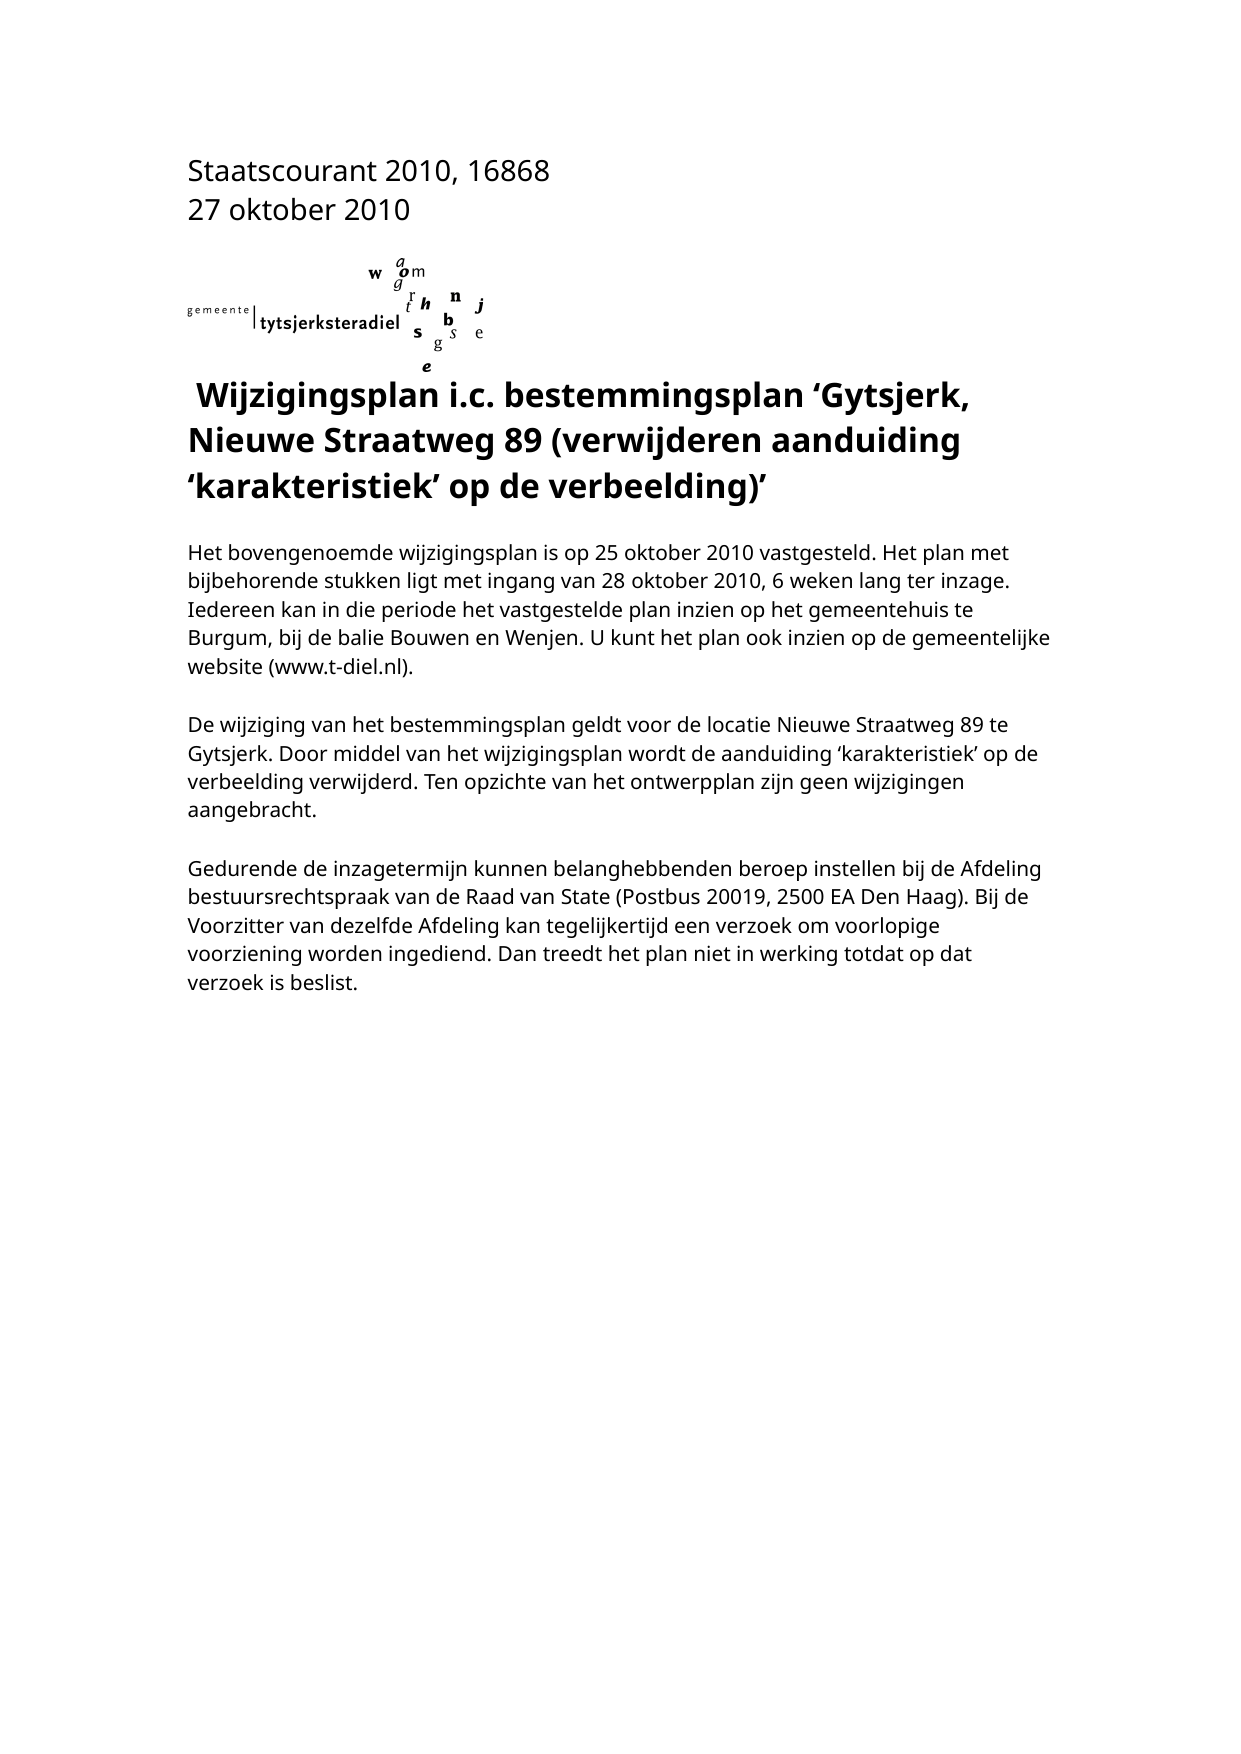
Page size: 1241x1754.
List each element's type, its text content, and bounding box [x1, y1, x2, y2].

text Staatscourant 2010, 16868 [187, 150, 1053, 190]
subtitle Wijzigingsplan i.c. bestemmingsplan ‘Gytsjerk, Nieuwe Straatweg 89 (verwijderen aanduiding ‘karakteristiek’ op de verbeelding)’ [187, 271, 1053, 508]
picture [187, 258, 484, 372]
text De wijziging van het bestemmingsplan geldt voor de locatie Nieuwe Straatweg 89 te Gytsjerk. Door middel van het wijzigingsplan wordt de aanduiding ‘karakteristiek’ op de verbeelding verwijderd. Ten opzichte van het ontwerpplan zijn geen wijzigingen aangebracht. [187, 710, 1053, 824]
text Gedurende de inzagetermijn kunnen belanghebbenden beroep instellen bij de Afdeling bestuursrechtspraak van de Raad van State (Postbus 20019, 2500 EA Den Haag). Bij de Voorzitter van dezelfde Afdeling kan tegelijkertijd een verzoek om voorlopige voorziening worden ingediend. Dan treedt het plan niet in werking totdat op dat verzoek is beslist. [187, 854, 1053, 996]
text 27 oktober 2010 [187, 190, 1053, 229]
text Het bovengenoemde wijzigingsplan is op 25 oktober 2010 vastgesteld. Het plan met bijbehorende stukken ligt met ingang van 28 oktober 2010, 6 weken lang ter inzage. Iedereen kan in die periode het vastgestelde plan inzien op het gemeentehuis te Burgum, bij de balie Bouwen en Wenjen. U kunt het plan ook inzien op de gemeentelijke website (www.t-diel.nl). [187, 538, 1053, 680]
